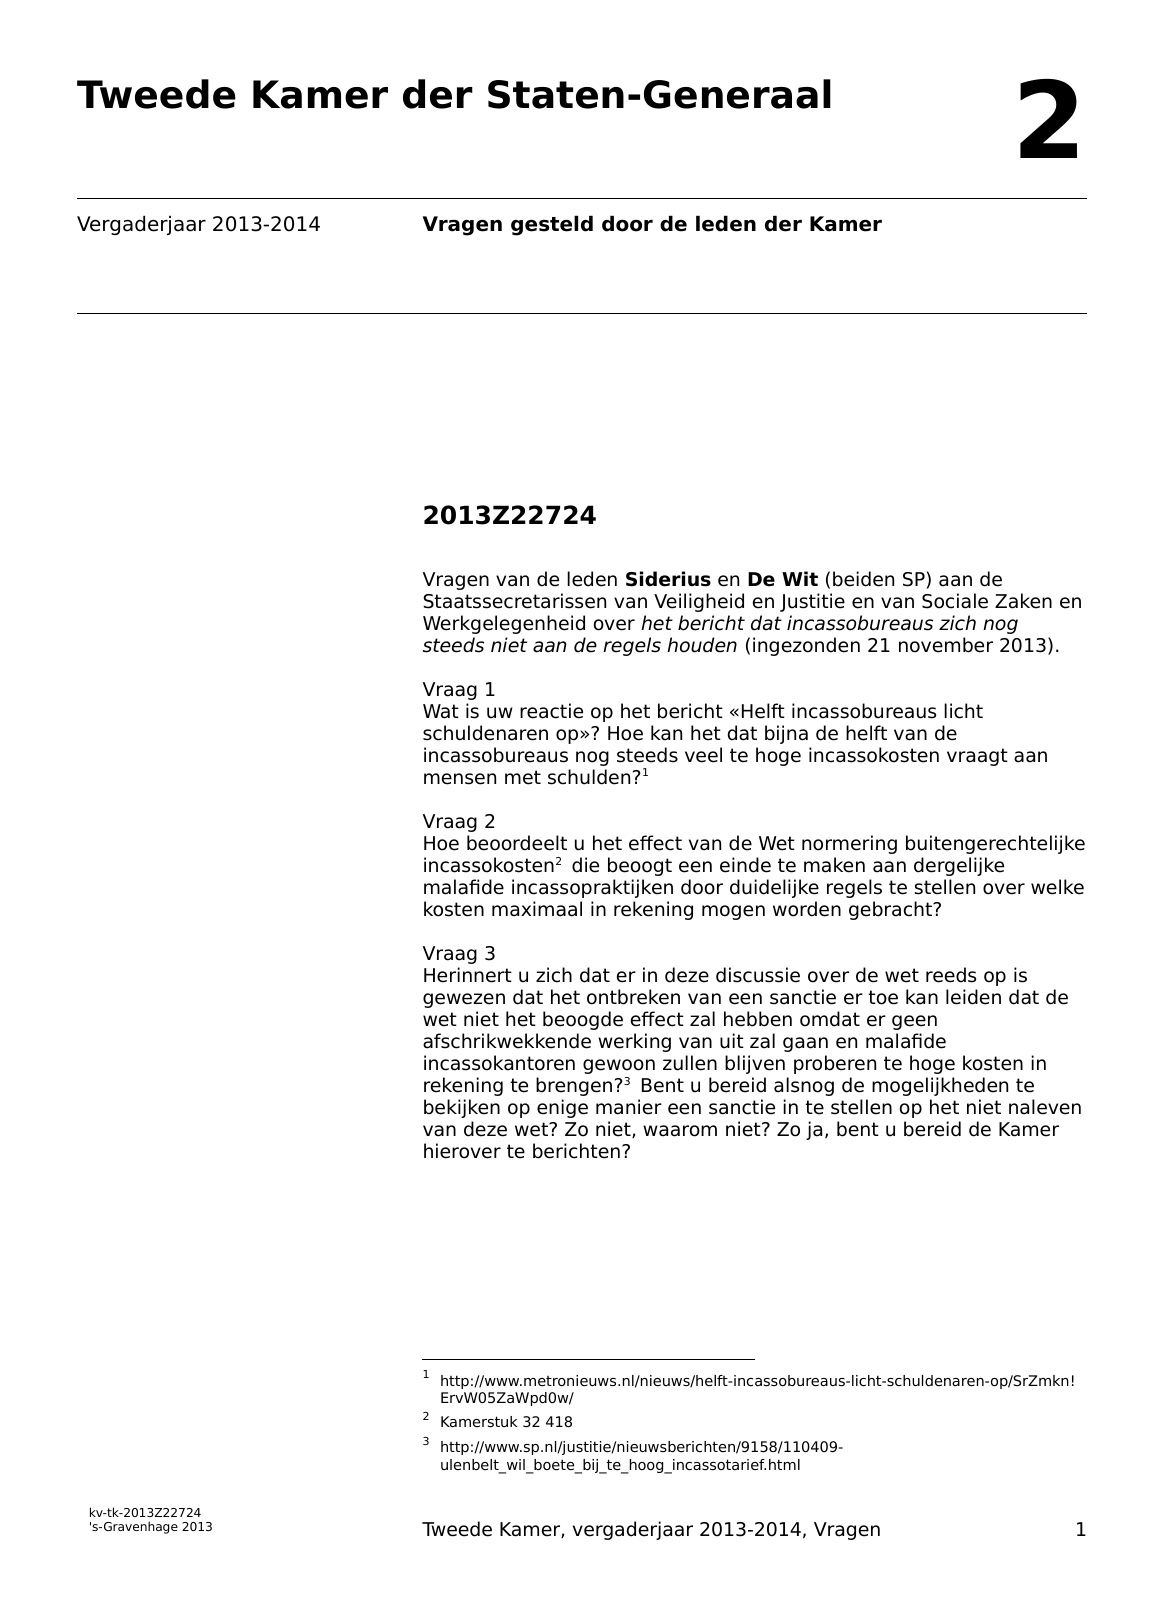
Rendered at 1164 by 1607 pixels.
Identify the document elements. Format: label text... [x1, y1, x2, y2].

text http://www.sp.nl/justitie/nieuwsberichten/9158/110409-ulenbelt_wil_boete_bij_te_hoog_incassotarief.html [422, 1435, 1087, 1474]
table_header Tweede Kamer der Staten-Generaal [77, 59, 886, 198]
table_header 2 [886, 59, 1087, 198]
text 2013Z22724 [422, 501, 1087, 531]
text Vraag 2 [422, 811, 1087, 833]
text Vragen van de leden Siderius en De Wit (beiden SP) aan de Staatssecretarissen van Veiligheid en Justitie en van Sociale Zaken en Werkgelegenheid over het bericht dat incassobureaus zich nog steeds niet aan de regels houden (ingezonden 21 november 2013). [422, 569, 1087, 657]
text Vraag 3 [422, 943, 1087, 965]
text Vraag 1 [422, 679, 1087, 701]
text kv-tk-2013Z22724 [88, 1506, 323, 1520]
table_cell Vragen gesteld door de leden der Kamer [422, 199, 1087, 313]
text Wat is uw reactie op het bericht «Helft incassobureaus licht schuldenaren op»? Hoe kan het dat bijna de helft van de incassobureaus nog steeds veel te hoge incassokosten vraagt aan mensen met schulden? [422, 701, 1087, 789]
text http://www.metronieuws.nl/nieuws/helft-incassobureaus-licht-schuldenaren-op/SrZmkn!ErvW05ZaWpd0w/ [422, 1368, 1087, 1407]
table_cell Vergaderjaar 2013-2014 [77, 199, 422, 313]
text Kamerstuk 32 418 [422, 1410, 1087, 1432]
text 's-Gravenhage 2013 [88, 1520, 323, 1534]
text Herinnert u zich dat er in deze discussie over de wet reeds op is gewezen dat het ontbreken van een sanctie er toe kan leiden dat de wet niet het beoogde effect zal hebben omdat er geen afschrikwekkende werking van uit zal gaan en malafide incassokantoren gewoon zullen blijven proberen te hoge kosten in rekening te brengen? Bent u bereid alsnog de mogelijkheden te bekijken op enige manier een sanctie in te stellen op het niet naleven van deze wet? Zo niet, waarom niet? Zo ja, bent u bereid de Kamer hierover te berichten? [422, 965, 1087, 1163]
text Hoe beoordeelt u het effect van de Wet normering buitengerechtelijke incassokosten die beoogt een einde te maken aan dergelijke malafide incassopraktijken door duidelijke regels te stellen over welke kosten maximaal in rekening mogen worden gebracht? [422, 833, 1087, 921]
